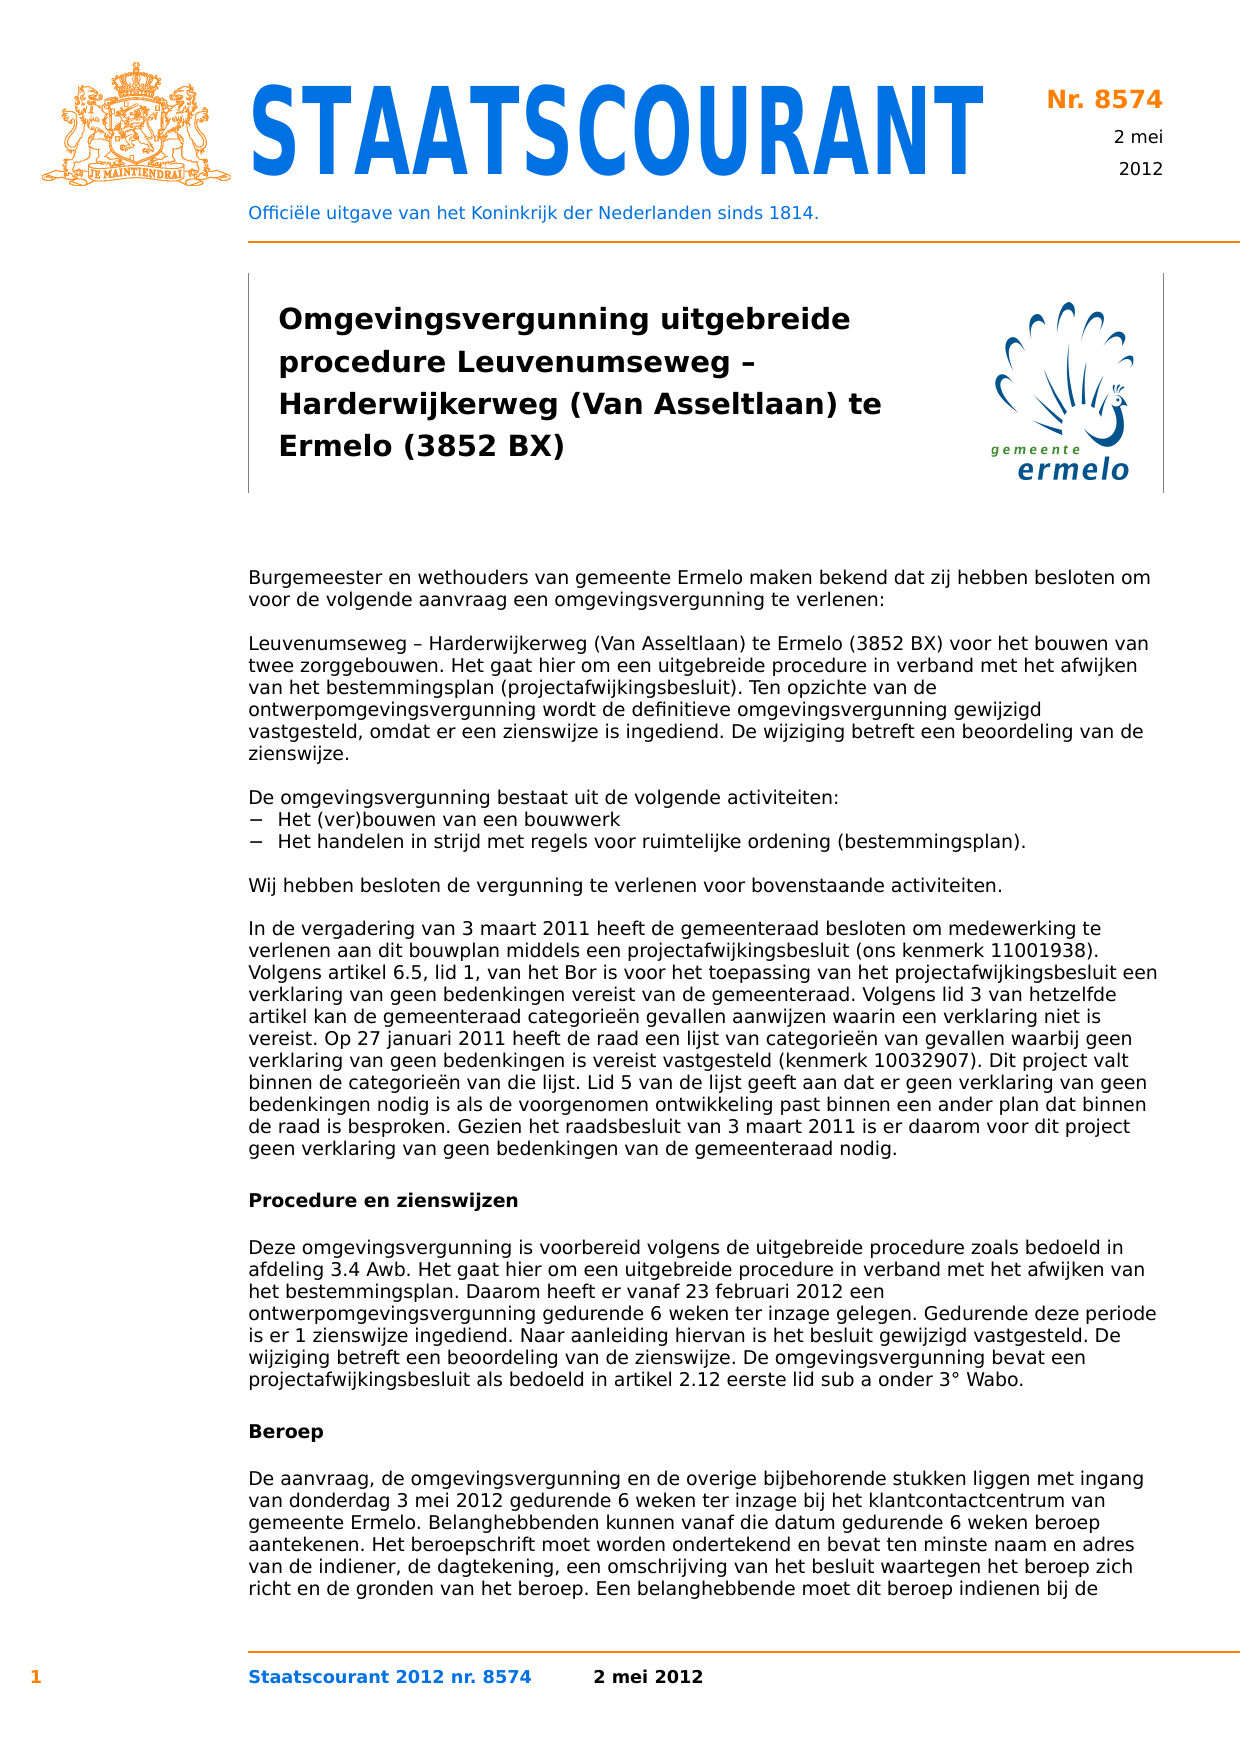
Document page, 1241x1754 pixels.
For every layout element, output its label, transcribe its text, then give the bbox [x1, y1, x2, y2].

table_header Nr. 8574 [998, 62, 1240, 121]
subtitle Procedure en zienswijzen [248, 1190, 1163, 1212]
text Leuvenumseweg – Harderwijkerweg (Van Asseltlaan) te Ermelo (3852 BX) voor het bouwen van twee zorggebouwen. Het gaat hier om een uitgebreide procedure in verband met het afwijken van het bestemmingsplan (projectafwijkingsbesluit). Ten opzichte van de ontwerpomgevingsvergunning wordt de definitieve omgevingsvergunning gewijzigd vastgesteld, omdat er een zienswijze is ingediend. De wijziging betreft een beoordeling van de zienswijze. [248, 633, 1163, 765]
text Wij hebben besloten de vergunning te verlenen voor bovenstaande activiteiten. [248, 874, 1163, 896]
picture [991, 302, 1134, 480]
text In de vergadering van 3 maart 2011 heeft de gemeenteraad besloten om medewerking te verlenen aan dit bouwplan middels een projectafwijkingsbesluit (ons kenmerk 11001938). Volgens artikel 6.5, lid 1, van het Bor is voor het toepassing van het projectafwijkingsbesluit een verklaring van geen bedenkingen vereist van de gemeenteraad. Volgens lid 3 van hetzelfde artikel kan de gemeenteraad categorieën gevallen aanwijzen waarin een verklaring niet is vereist. Op 27 januari 2011 heeft de raad een lijst van categorieën van gevallen waarbij geen verklaring van geen bedenkingen is vereist vastgesteld (kenmerk 10032907). Dit project valt binnen de categorieën van die lijst. Lid 5 van de lijst geeft aan dat er geen verklaring van geen bedenkingen nodig is als de voorgenomen ontwikkeling past binnen een ander plan dat binnen de raad is besproken. Gezien het raadsbesluit van 3 maart 2011 is er daarom voor dit project geen verklaring van geen bedenkingen van de gemeenteraad nodig. [248, 918, 1163, 1160]
table_cell 2012 [998, 153, 1240, 203]
text Deze omgevingsvergunning is voorbereid volgens de uitgebreide procedure zoals bedoeld in afdeling 3.4 Awb. Het gaat hier om een uitgebreide procedure in verband met het afwijken van het bestemmingsplan. Daarom heeft er vanaf 23 februari 2012 een ontwerpomgevingsvergunning gedurende 6 weken ter inzage gelegen. Gedurende deze periode is er 1 zienswijze ingediend. Naar aanleiding hiervan is het besluit gewijzigd vastgesteld. De wijziging betreft een beoordeling van de zienswijze. De omgevingsvergunning bevat een projectafwijkingsbesluit als bedoeld in artikel 2.12 eerste lid sub a onder 3° Wabo. [248, 1237, 1163, 1391]
picture [41, 62, 231, 186]
text De aanvraag, de omgevingsvergunning en de overige bijbehorende stukken liggen met ingang van donderdag 3 mei 2012 gedurende 6 weken ter inzage bij het klantcontactcentrum van gemeente Ermelo. Belanghebbenden kunnen vanaf die datum gedurende 6 weken beroep aantekenen. Het beroepschrift moet worden ondertekend en bevat ten minste naam en adres van de indiener, de dagtekening, een omschrijving van het besluit waartegen het beroep zich richt en de gronden van het beroep. Een belanghebbende moet dit beroep indienen bij de [248, 1468, 1163, 1600]
subtitle Omgevingsvergunning uitgebreide procedure Leuvenumseweg – Harderwijkerweg (Van Asseltlaan) te Ermelo (3852 BX) [249, 273, 1163, 493]
table_cell 2 mei [998, 121, 1240, 153]
table_header STAATSCOURANT [248, 62, 998, 203]
text De omgevingsvergunning bestaat uit de volgende activiteiten: [248, 787, 1163, 809]
text − Het handelen in strijd met regels voor ruimtelijke ordening (bestemmingsplan). [248, 831, 1163, 853]
table_header [25, 62, 248, 241]
text Burgemeester en wethouders van gemeente Ermelo maken bekend dat zij hebben besloten om voor de volgende aanvraag een omgevingsvergunning te verlenen: [248, 567, 1163, 611]
text − Het (ver)bouwen van een bouwwerk [248, 809, 1163, 831]
subtitle Beroep [248, 1421, 1163, 1443]
table_cell Officiële uitgave van het Koninkrijk der Nederlanden sinds 1814. [248, 203, 1240, 241]
